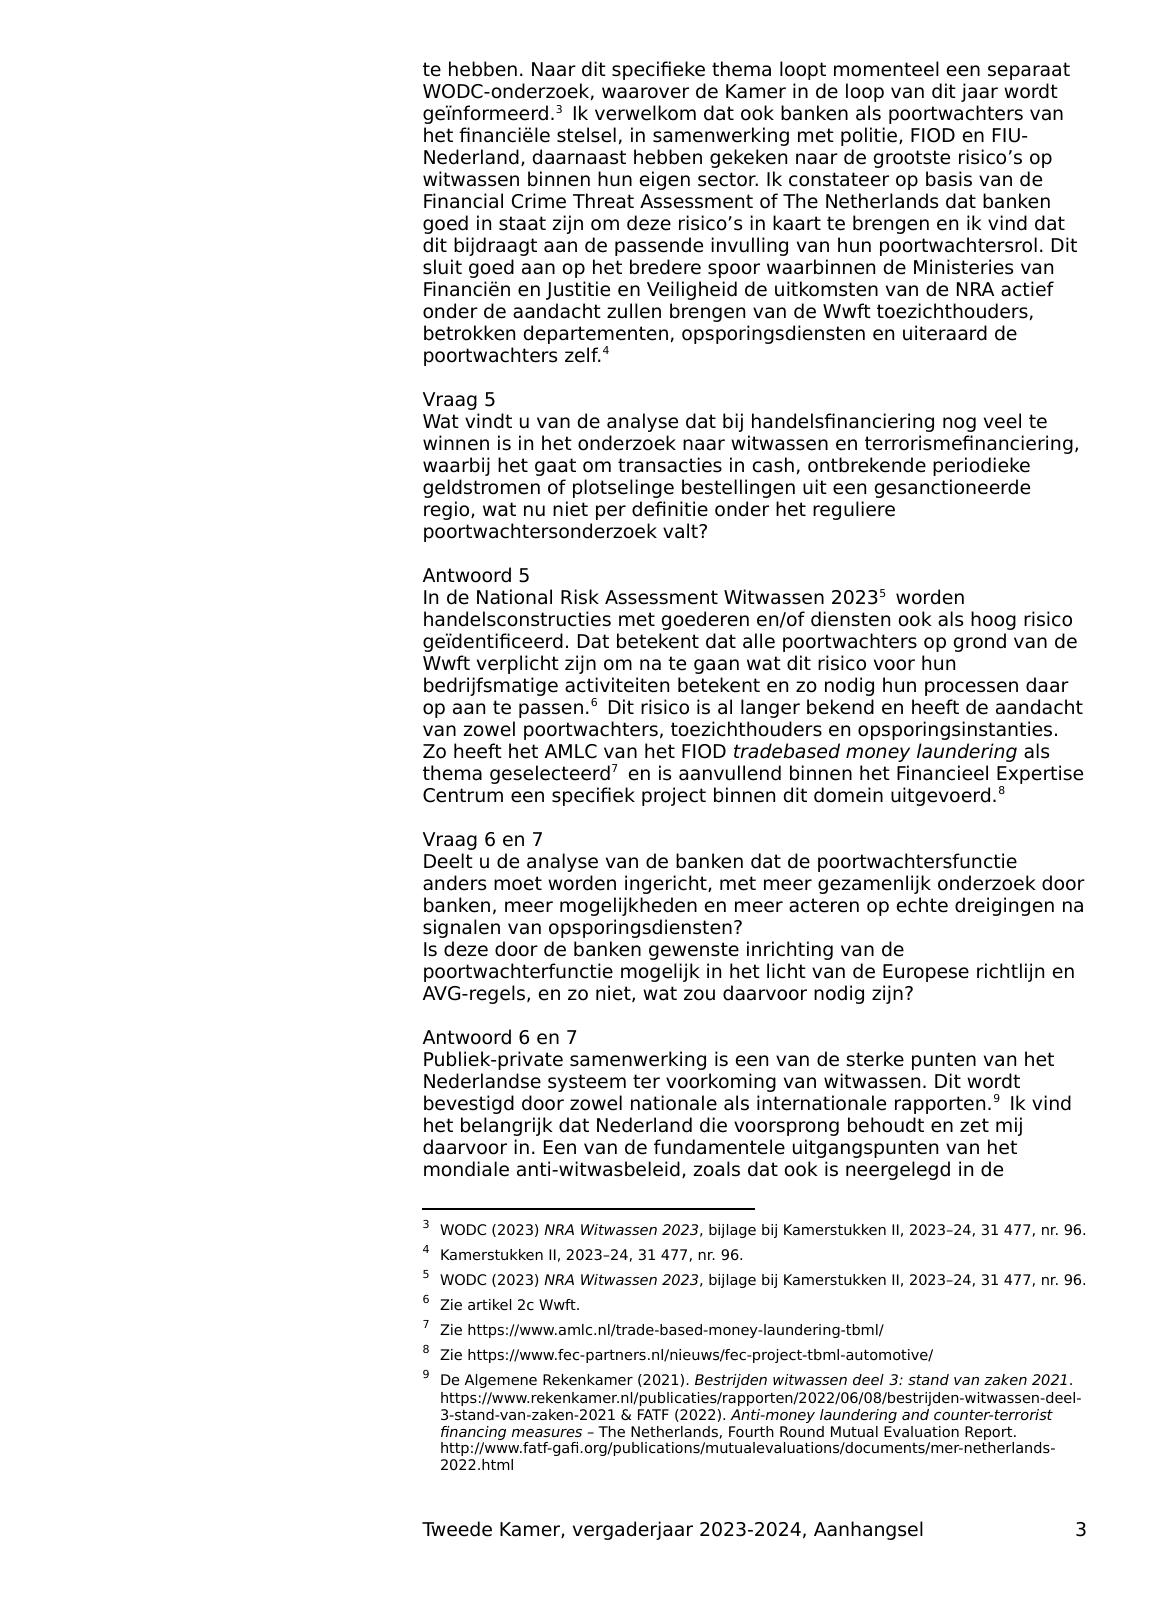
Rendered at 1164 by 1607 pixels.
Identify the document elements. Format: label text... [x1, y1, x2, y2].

text De Algemene Rekenkamer (2021). Bestrijden witwassen deel 3: stand van zaken 2021. https://www.rekenkamer.nl/publicaties/rapporten/2022/06/08/bestrijden-witwassen-deel-3-stand-van-zaken-2021 & FATF (2022). Anti-money laundering and counter-terrorist financing measures – The Netherlands, Fourth Round Mutual Evaluation Report. http://www.fatf-gafi.org/publications/mutualevaluations/documents/mer-netherlands-2022.html [422, 1368, 1087, 1474]
text Kamerstukken II, 2023–24, 31 477, nr. 96. [422, 1243, 1087, 1265]
text Zie https://www.fec-partners.nl/nieuws/fec-project-tbml-automotive/ [422, 1343, 1087, 1365]
text te hebben. Naar dit specifieke thema loopt momenteel een separaat WODC-onderzoek, waarover de Kamer in de loop van dit jaar wordt geïnformeerd. Ik verwelkom dat ook banken als poortwachters van het financiële stelsel, in samenwerking met politie, FIOD en FIU-Nederland, daarnaast hebben gekeken naar de grootste risico’s op witwassen binnen hun eigen sector. Ik constateer op basis van de Financial Crime Threat Assessment of The Netherlands dat banken goed in staat zijn om deze risico’s in kaart te brengen en ik vind dat dit bijdraagt aan de passende invulling van hun poortwachtersrol. Dit sluit goed aan op het bredere spoor waarbinnen de Ministeries van Financiën en Justitie en Veiligheid de uitkomsten van de NRA actief onder de aandacht zullen brengen van de Wwft toezichthouders, betrokken departementen, opsporingsdiensten en uiteraard de poortwachters zelf. [422, 59, 1087, 367]
text Vraag 6 en 7 [422, 829, 1087, 851]
text Zie https://www.amlc.nl/trade-based-money-laundering-tbml/ [422, 1318, 1087, 1340]
text Publiek-private samenwerking is een van de sterke punten van het Nederlandse systeem ter voorkoming van witwassen. Dit wordt bevestigd door zowel nationale als internationale rapporten. Ik vind het belangrijk dat Nederland die voorsprong behoudt en zet mij daarvoor in. Een van de fundamentele uitgangspunten van het mondiale anti-witwasbeleid, zoals dat ook is neergelegd in de [422, 1049, 1087, 1181]
text Antwoord 6 en 7 [422, 1027, 1087, 1049]
text Zie artikel 2c Wwft. [422, 1293, 1087, 1315]
text Deelt u de analyse van de banken dat de poortwachtersfunctie anders moet worden ingericht, met meer gezamenlijk onderzoek door banken, meer mogelijkheden en meer acteren op echte dreigingen na signalen van opsporingsdiensten? [422, 851, 1087, 939]
text WODC (2023) NRA Witwassen 2023, bijlage bij Kamerstukken II, 2023–24, 31 477, nr. 96. [422, 1268, 1087, 1290]
text Antwoord 5 [422, 565, 1087, 587]
text WODC (2023) NRA Witwassen 2023, bijlage bij Kamerstukken II, 2023–24, 31 477, nr. 96. [422, 1218, 1087, 1240]
text Vraag 5 [422, 389, 1087, 411]
text Is deze door de banken gewenste inrichting van de poortwachterfunctie mogelijk in het licht van de Europese richtlijn en AVG-regels, en zo niet, wat zou daarvoor nodig zijn? [422, 939, 1087, 1005]
text In de National Risk Assessment Witwassen 2023 worden handelsconstructies met goederen en/of diensten ook als hoog risico geïdentificeerd. Dat betekent dat alle poortwachters op grond van de Wwft verplicht zijn om na te gaan wat dit risico voor hun bedrijfsmatige activiteiten betekent en zo nodig hun processen daar op aan te passen. Dit risico is al langer bekend en heeft de aandacht van zowel poortwachters, toezichthouders en opsporingsinstanties. Zo heeft het AMLC van het FIOD tradebased money laundering als thema geselecteerd en is aanvullend binnen het Financieel Expertise Centrum een specifiek project binnen dit domein uitgevoerd. [422, 587, 1087, 807]
text Wat vindt u van de analyse dat bij handelsfinanciering nog veel te winnen is in het onderzoek naar witwassen en terrorismefinanciering, waarbij het gaat om transacties in cash, ontbrekende periodieke geldstromen of plotselinge bestellingen uit een gesanctioneerde regio, wat nu niet per definitie onder het reguliere poortwachtersonderzoek valt? [422, 411, 1087, 543]
